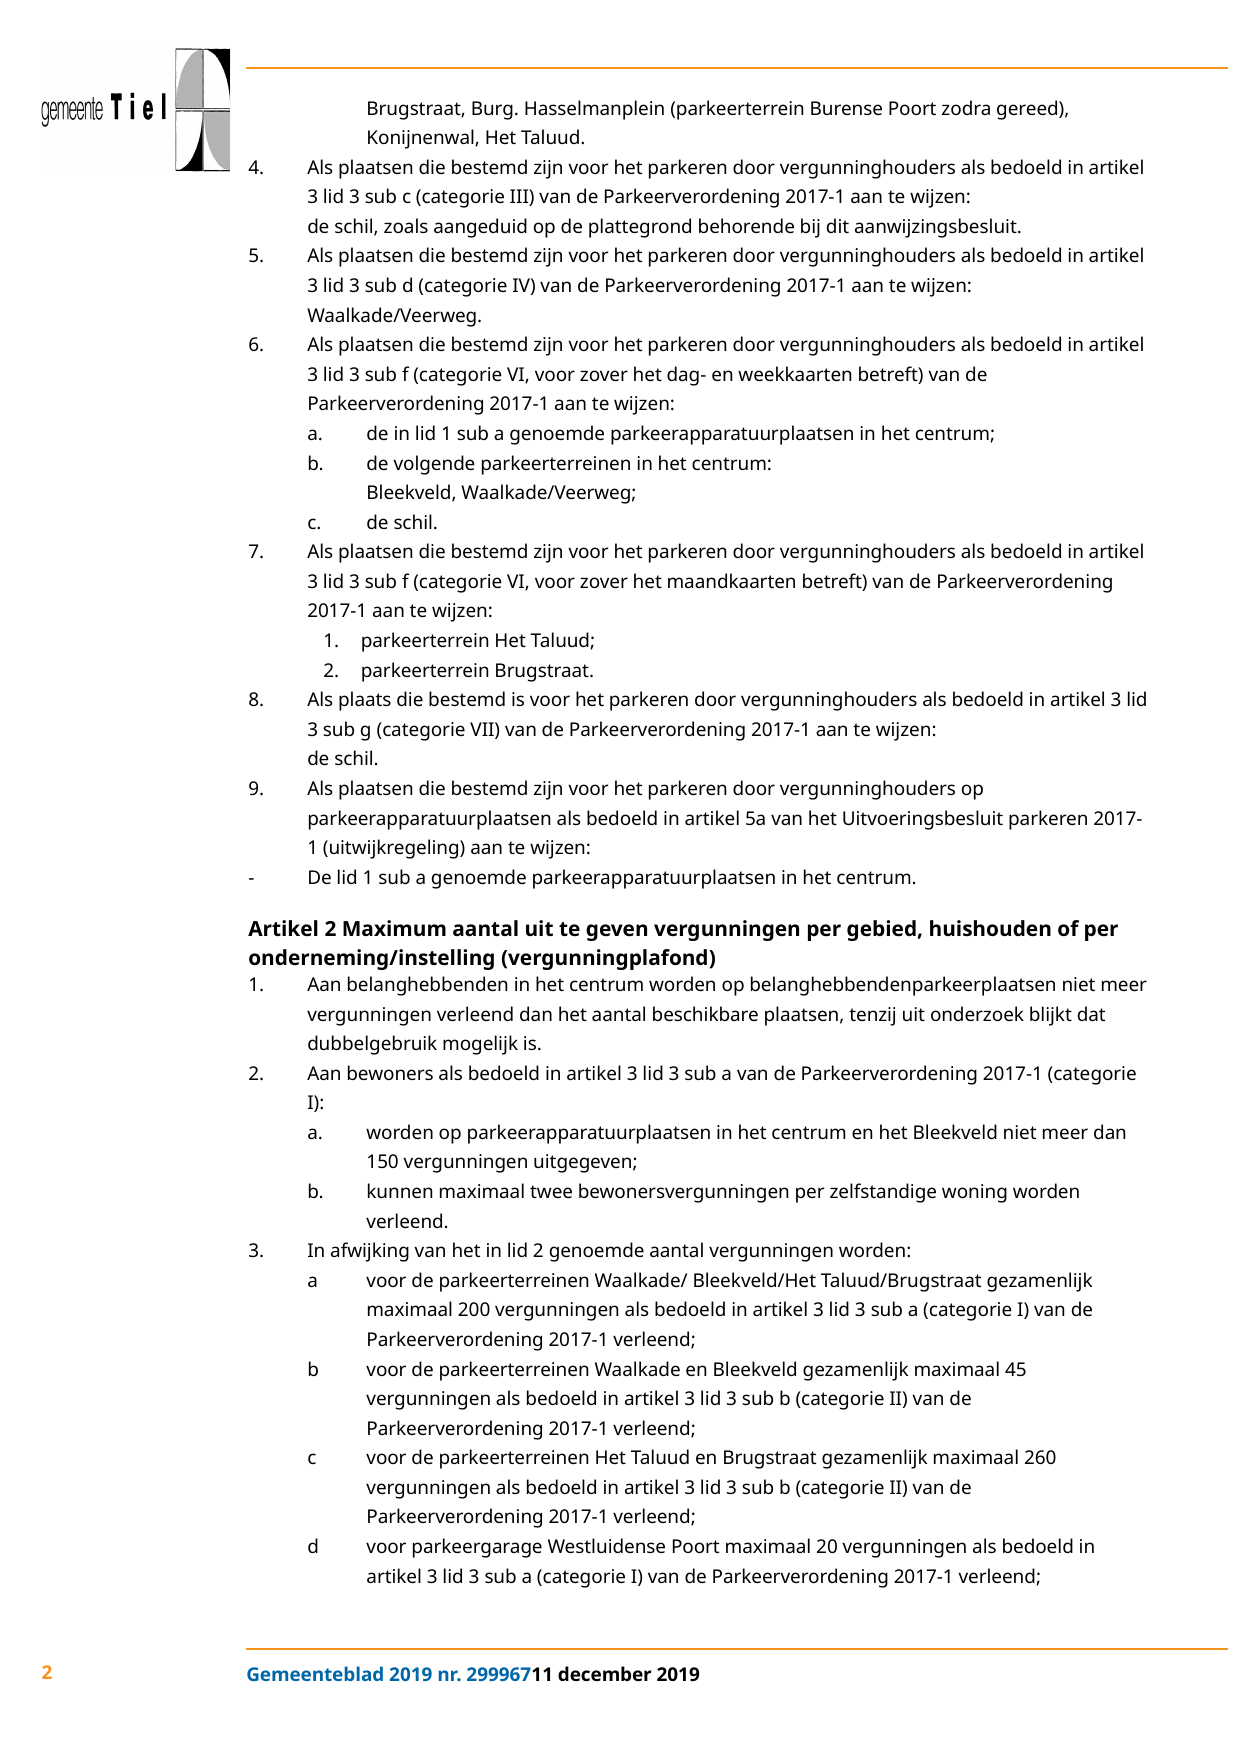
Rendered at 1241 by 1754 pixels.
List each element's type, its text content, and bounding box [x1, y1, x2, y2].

list Als plaatsen die bestemd zijn voor het parkeren door vergunninghouders op parkeerapparatuurplaatsen als bedoeld in artikel 5a van het Uitvoeringsbesluit parkeren 2017-1 (uitwijkregeling) aan te wijzen: [248, 775, 1152, 860]
list parkeerterrein Brugstraat. [323, 657, 1152, 683]
picture [41, 47, 231, 172]
list kunnen maximaal twee bewonersvergunningen per zelfstandige woning worden verleend. [307, 1178, 1152, 1234]
list de in lid 1 sub a genoemde parkeerapparatuurplaatsen in het centrum; [307, 420, 1152, 446]
list voor de parkeerterreinen Het Taluud en Brugstraat gezamenlijk maximaal 260 vergunningen als bedoeld in artikel 3 lid 3 sub b (categorie II) van de Parkeerverordening 2017-1 verleend; [307, 1444, 1152, 1529]
list de schil. [248, 746, 1152, 771]
list Als plaatsen die bestemd zijn voor het parkeren door vergunninghouders als bedoeld in artikel 3 lid 3 sub f (categorie VI, voor zover het maandkaarten betreft) van de Parkeerverordening 2017-1 aan te wijzen: [248, 538, 1152, 623]
list Als plaats die bestemd is voor het parkeren door vergunninghouders als bedoeld in artikel 3 lid 3 sub g (categorie VII) van de Parkeerverordening 2017-1 aan te wijzen: [248, 686, 1152, 742]
list In afwijking van het in lid 2 genoemde aantal vergunningen worden: [248, 1237, 1152, 1263]
list Bleekveld, Waalkade/Veerweg; [307, 479, 1152, 505]
list Aan belanghebbenden in het centrum worden op belanghebbendenparkeerplaatsen niet meer vergunningen verleend dan het aantal beschikbare plaatsen, tenzij uit onderzoek blijkt dat dubbelgebruik mogelijk is. [248, 971, 1152, 1056]
text Artikel 2 Maximum aantal uit te geven vergunningen per gebied, huishouden of per onderneming/instelling (vergunningplafond) [248, 914, 1152, 971]
list Waalkade/Veerweg. [248, 302, 1152, 328]
list Brugstraat, Burg. Hasselmanplein (parkeerterrein Burense Poort zodra gereed), Konijnenwal, Het Taluud. [307, 95, 1152, 150]
list voor de parkeerterreinen Waalkade/ Bleekveld/Het Taluud/Brugstraat gezamenlijk maximaal 200 vergunningen als bedoeld in artikel 3 lid 3 sub a (categorie I) van de Parkeerverordening 2017-1 verleend; [307, 1267, 1152, 1352]
list voor parkeergarage Westluidense Poort maximaal 20 vergunningen als bedoeld in artikel 3 lid 3 sub a (categorie I) van de Parkeerverordening 2017-1 verleend; [307, 1533, 1152, 1589]
list Als plaatsen die bestemd zijn voor het parkeren door vergunninghouders als bedoeld in artikel 3 lid 3 sub f (categorie VI, voor zover het dag- en weekkaarten betreft) van de Parkeerverordening 2017-1 aan te wijzen: [248, 331, 1152, 416]
list de schil. [307, 509, 1152, 535]
list parkeerterrein Het Taluud; [323, 627, 1152, 653]
list Als plaatsen die bestemd zijn voor het parkeren door vergunninghouders als bedoeld in artikel 3 lid 3 sub d (categorie IV) van de Parkeerverordening 2017-1 aan te wijzen: [248, 243, 1152, 298]
list Als plaatsen die bestemd zijn voor het parkeren door vergunninghouders als bedoeld in artikel 3 lid 3 sub c (categorie III) van de Parkeerverordening 2017-1 aan te wijzen: [248, 154, 1152, 209]
list De lid 1 sub a genoemde parkeerapparatuurplaatsen in het centrum. [248, 864, 1152, 890]
list de volgende parkeerterreinen in het centrum: [307, 450, 1152, 476]
list voor de parkeerterreinen Waalkade en Bleekveld gezamenlijk maximaal 45 vergunningen als bedoeld in artikel 3 lid 3 sub b (categorie II) van de Parkeerverordening 2017-1 verleend; [307, 1356, 1152, 1441]
list Aan bewoners als bedoeld in artikel 3 lid 3 sub a van de Parkeerverordening 2017-1 (categorie I): [248, 1060, 1152, 1115]
list de schil, zoals aangeduid op de plattegrond behorende bij dit aanwijzingsbesluit. [248, 213, 1152, 239]
list worden op parkeerapparatuurplaatsen in het centrum en het Bleekveld niet meer dan 150 vergunningen uitgegeven; [307, 1119, 1152, 1174]
